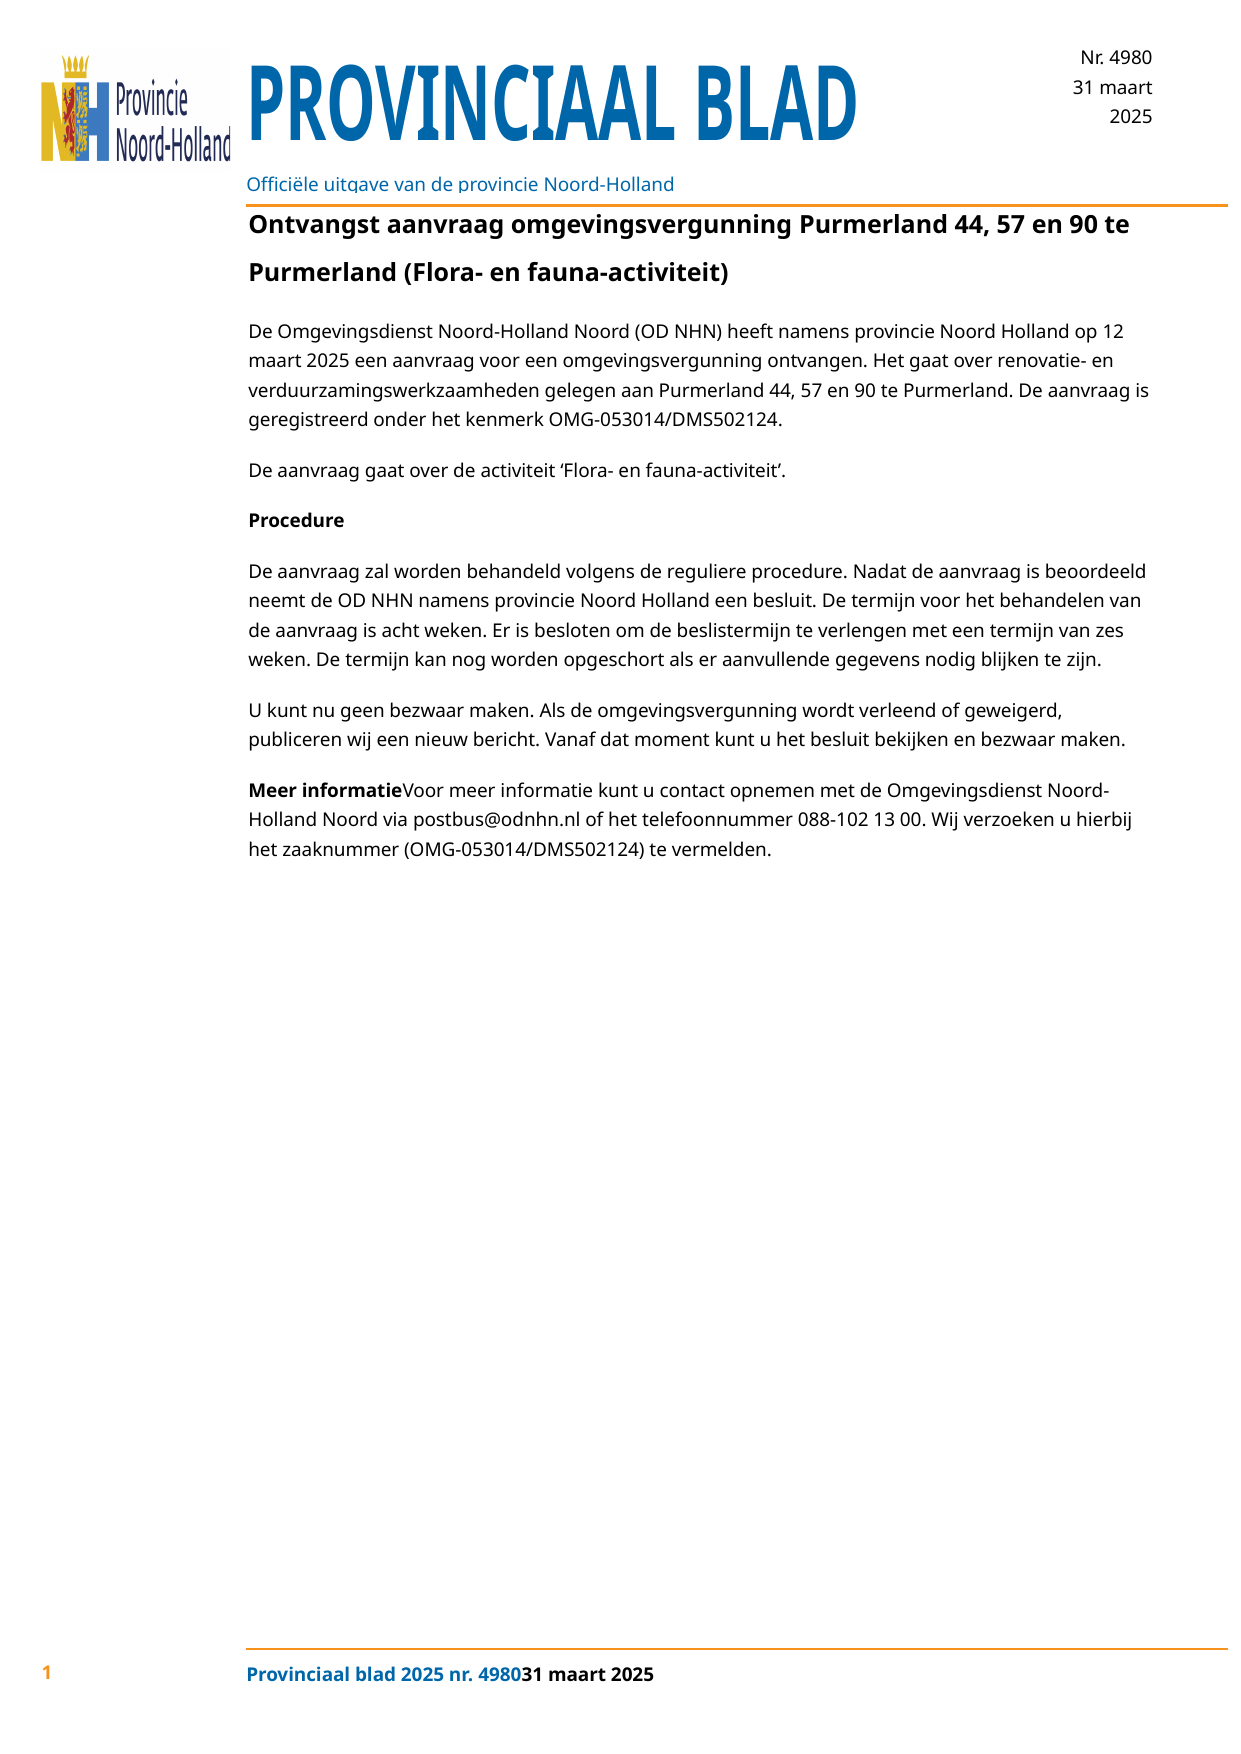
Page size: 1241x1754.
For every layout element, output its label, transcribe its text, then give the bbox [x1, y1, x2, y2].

text De Omgevingsdienst Noord-Holland Noord (OD NHN) heeft namens provincie Noord Holland op 12 maart 2025 een aanvraag voor een omgevingsvergunning ontvangen. Het gaat over renovatie- en verduurzamingswerkzaamheden gelegen aan Purmerland 44, 57 en 90 te Purmerland. De aanvraag is geregistreerd onder het kenmerk OMG-053014/DMS502124. [248, 318, 1152, 432]
text Procedure [248, 507, 1152, 533]
text De aanvraag zal worden behandeld volgens de reguliere procedure. Nadat de aanvraag is beoordeeld neemt de OD NHN namens provincie Noord Holland een besluit. De termijn voor het behandelen van de aanvraag is acht weken. Er is besloten om de beslistermijn te verlengen met een termijn van zes weken. De termijn kan nog worden opgeschort als er aanvullende gegevens nodig blijken te zijn. [248, 558, 1152, 672]
text Meer informatieVoor meer informatie kunt u contact opnemen met de Omgevingsdienst Noord-Holland Noord via postbus@odnhn.nl of het telefoonnummer 088-102 13 00. Wij verzoeken u hierbij het zaaknummer (OMG-053014/DMS502124) te vermelden. [248, 777, 1152, 862]
picture [41, 47, 231, 172]
text De aanvraag gaat over de activiteit ‘Flora- en fauna-activiteit’. [248, 457, 1152, 483]
text Ontvangst aanvraag omgevingsvergunning Purmerland 44, 57 en 90 te Purmerland (Flora- en fauna-activiteit) [248, 207, 1152, 288]
text U kunt nu geen bezwaar maken. Als de omgevingsvergunning wordt verleend of geweigerd, publiceren wij een nieuw bericht. Vanaf dat moment kunt u het besluit bekijken en bezwaar maken. [248, 697, 1152, 752]
